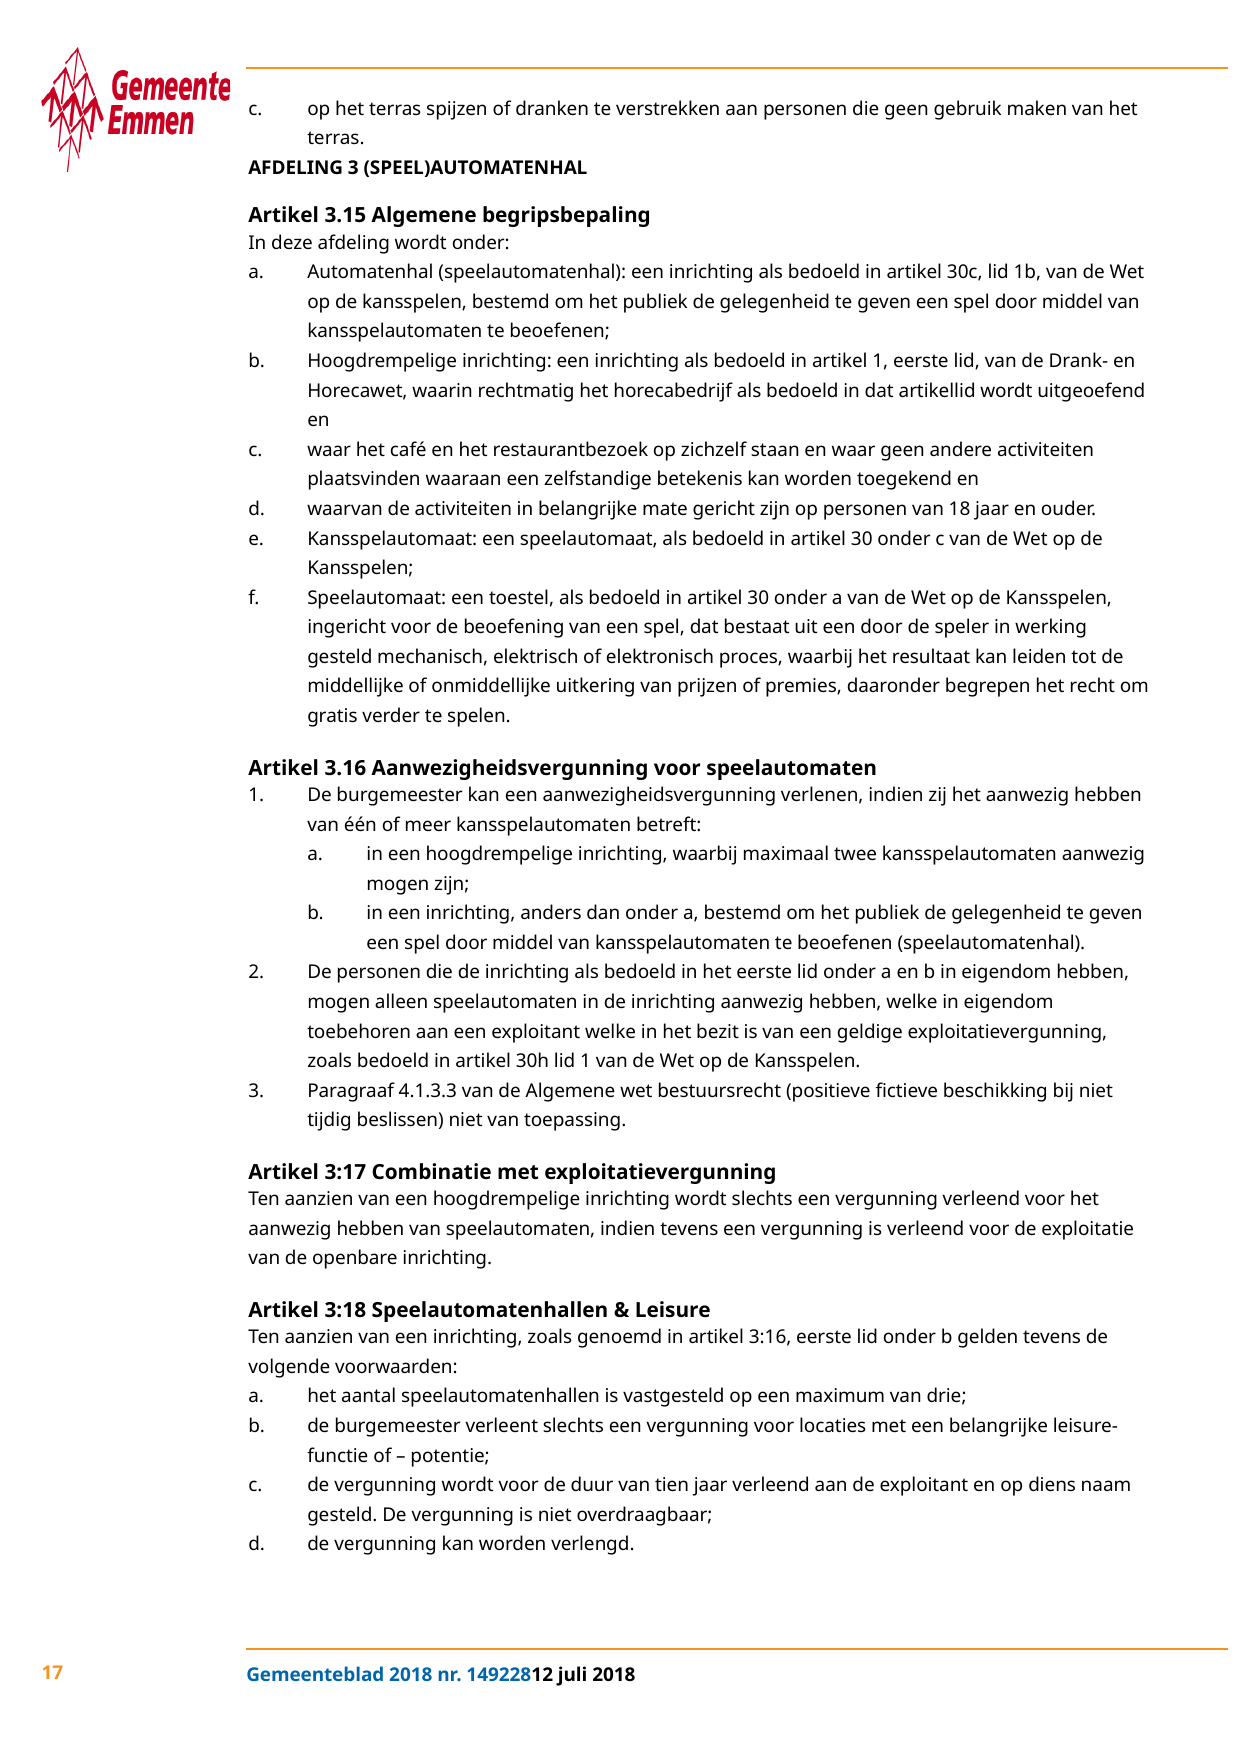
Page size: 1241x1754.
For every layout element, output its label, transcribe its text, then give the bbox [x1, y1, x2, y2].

text Artikel 3.15 Algemene begripsbepaling [248, 201, 1152, 229]
text AFDELING 3 (SPEEL)AUTOMATENHAL [248, 154, 1152, 180]
text Artikel 3:17 Combinatie met exploitatievergunning [248, 1157, 1152, 1185]
text Artikel 3:18 Speelautomatenhallen & Leisure [248, 1295, 1152, 1323]
picture [41, 47, 231, 172]
list De burgemeester kan een aanwezigheidsvergunning verlenen, indien zij het aanwezig hebben van één of meer kansspelautomaten betreft: [248, 781, 1152, 836]
list de burgemeester verleent slechts een vergunning voor locaties met een belangrijke leisure-functie of – potentie; [248, 1412, 1152, 1467]
list in een hoogdrempelige inrichting, waarbij maximaal twee kansspelautomaten aanwezig mogen zijn; [307, 840, 1152, 896]
list op het terras spijzen of dranken te verstrekken aan personen die geen gebruik maken van het terras. [248, 95, 1152, 150]
list het aantal speelautomatenhallen is vastgesteld op een maximum van drie; [248, 1383, 1152, 1408]
list Speelautomaat: een toestel, als bedoeld in artikel 30 onder a van de Wet op de Kansspelen, ingericht voor de beoefening van een spel, dat bestaat uit een door de speler in werking gesteld mechanisch, elektrisch of elektronisch proces, waarbij het resultaat kan leiden tot de middellijke of onmiddellijke uitkering van prijzen of premies, daaronder begrepen het recht om gratis verder te spelen. [248, 584, 1152, 728]
list Paragraaf 4.1.3.3 van de Algemene wet bestuursrecht (positieve fictieve beschikking bij niet tijdig beslissen) niet van toepassing. [248, 1077, 1152, 1132]
list De personen die de inrichting als bedoeld in het eerste lid onder a en b in eigendom hebben, mogen alleen speelautomaten in de inrichting aanwezig hebben, welke in eigendom toebehoren aan een exploitant welke in het bezit is van een geldige exploitatievergunning, zoals bedoeld in artikel 30h lid 1 van de Wet op de Kansspelen. [248, 959, 1152, 1073]
list de vergunning wordt voor de duur van tien jaar verleend aan de exploitant en op diens naam gesteld. De vergunning is niet overdraagbaar; [248, 1471, 1152, 1527]
list in een inrichting, anders dan onder a, bestemd om het publiek de gelegenheid te geven een spel door middel van kansspelautomaten te beoefenen (speelautomatenhal). [307, 899, 1152, 955]
text Artikel 3.16 Aanwezigheidsvergunning voor speelautomaten [248, 753, 1152, 781]
text Ten aanzien van een inrichting, zoals genoemd in artikel 3:16, eerste lid onder b gelden tevens de volgende voorwaarden: [248, 1323, 1152, 1379]
list waar het café en het restaurantbezoek op zichzelf staan en waar geen andere activiteiten plaatsvinden waaraan een zelfstandige betekenis kan worden toegekend en [248, 436, 1152, 491]
text Ten aanzien van een hoogdrempelige inrichting wordt slechts een vergunning verleend voor het aanwezig hebben van speelautomaten, indien tevens een vergunning is verleend voor de exploitatie van de openbare inrichting. [248, 1185, 1152, 1270]
text In deze afdeling wordt onder: [248, 229, 1152, 255]
list Automatenhal (speelautomatenhal): een inrichting als bedoeld in artikel 30c, lid 1b, van de Wet op de kansspelen, bestemd om het publiek de gelegenheid te geven een spel door middel van kansspelautomaten te beoefenen; [248, 258, 1152, 343]
list Kansspelautomaat: een speelautomaat, als bedoeld in artikel 30 onder c van de Wet op de Kansspelen; [248, 525, 1152, 580]
list Hoogdrempelige inrichting: een inrichting als bedoeld in artikel 1, eerste lid, van de Drank- en Horecawet, waarin rechtmatig het horecabedrijf als bedoeld in dat artikellid wordt uitgeoefend en [248, 347, 1152, 432]
list de vergunning kan worden verlengd. [248, 1531, 1152, 1556]
list waarvan de activiteiten in belangrijke mate gericht zijn op personen van 18 jaar en ouder. [248, 495, 1152, 521]
